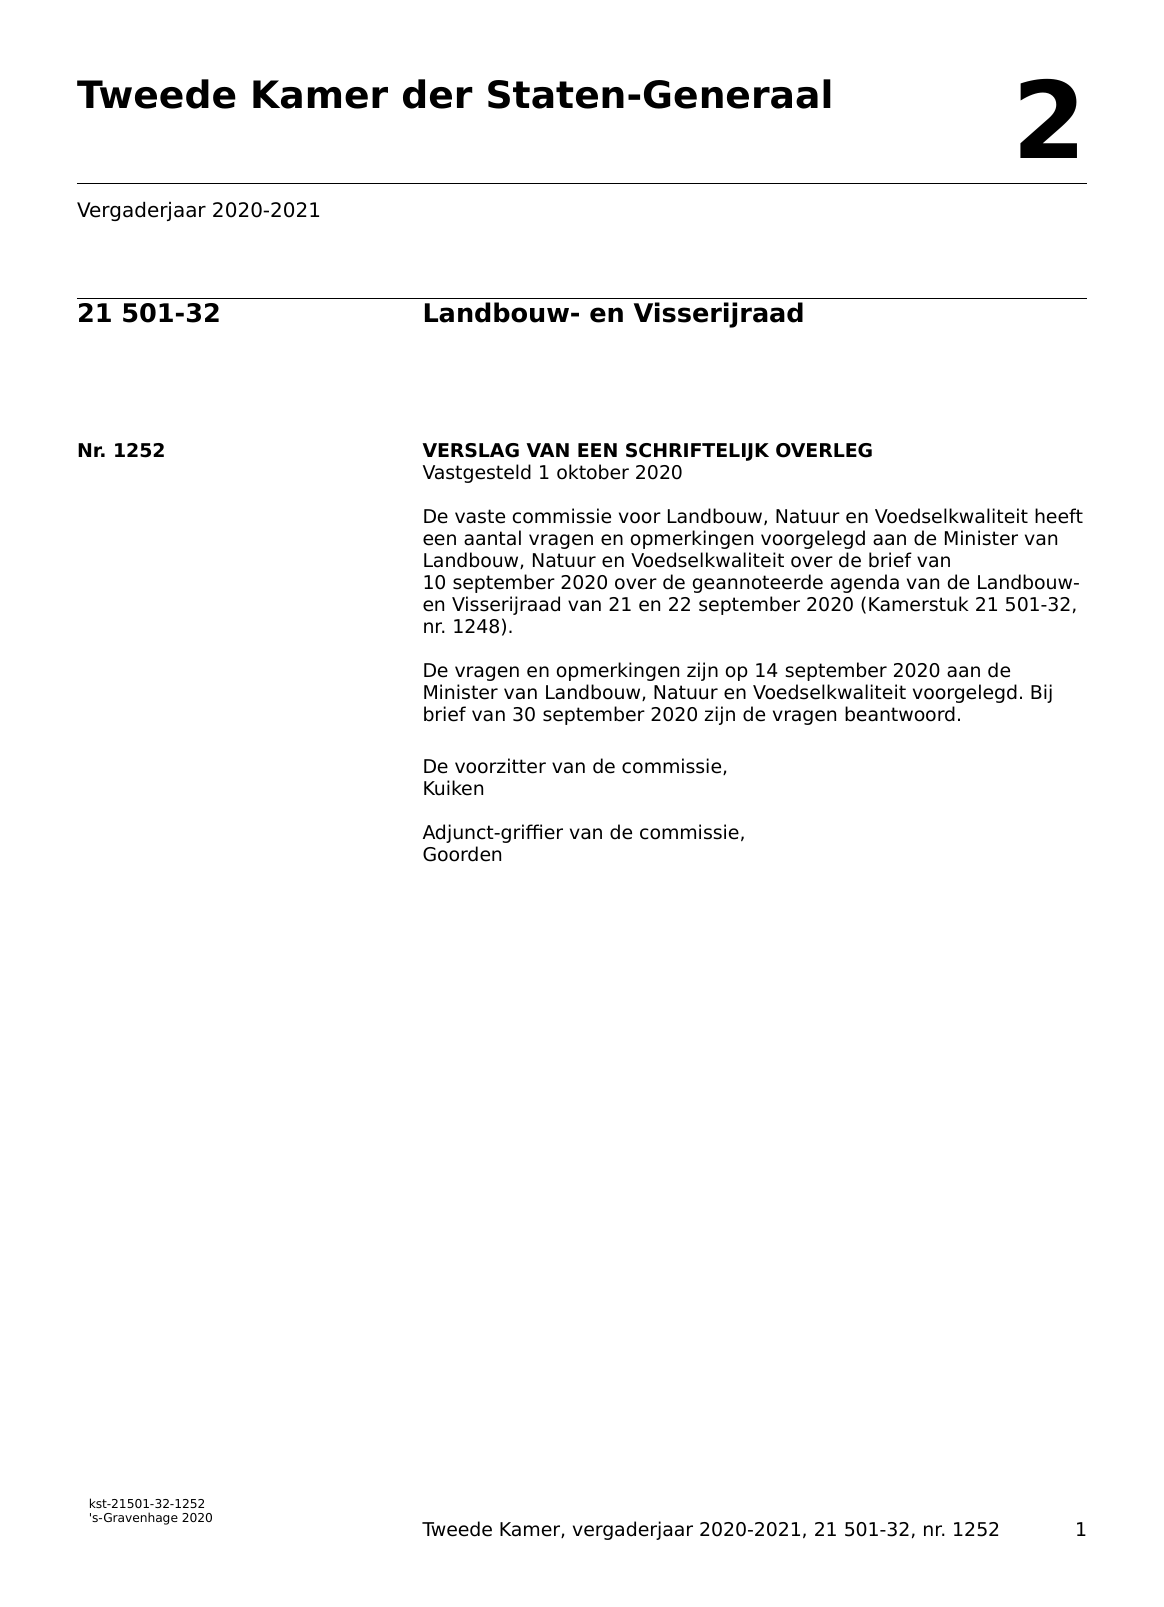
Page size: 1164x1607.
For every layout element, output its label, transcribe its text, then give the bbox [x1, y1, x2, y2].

subtitle Nr. 1252 VERSLAG VAN EEN SCHRIFTELIJK OVERLEG [77, 440, 1087, 462]
text De vaste commissie voor Landbouw, Natuur en Voedselkwaliteit heeft een aantal vragen en opmerkingen voorgelegd aan de Minister van Landbouw, Natuur en Voedselkwaliteit over de brief van 10 september 2020 over de geannoteerde agenda van de Landbouw- en Visserijraad van 21 en 22 september 2020 (Kamerstuk 21 501-32, nr. 1248). [422, 506, 1087, 638]
text 's-Gravenhage 2020 [88, 1511, 323, 1525]
text kst-21501-32-1252 [88, 1497, 323, 1511]
subtitle 21 501-32 Landbouw- en Visserijraad [77, 299, 1087, 329]
table_header 2 [886, 59, 1087, 183]
text Adjunct-griffier van de commissie, Goorden [422, 822, 1087, 866]
text De vragen en opmerkingen zijn op 14 september 2020 aan de Minister van Landbouw, Natuur en Voedselkwaliteit voorgelegd. Bij brief van 30 september 2020 zijn de vragen beantwoord. [422, 660, 1087, 726]
text De voorzitter van de commissie, Kuiken [422, 756, 1087, 800]
table_cell Vergaderjaar 2020-2021 [77, 184, 1087, 298]
text Vastgesteld 1 oktober 2020 [422, 462, 1087, 484]
table_header Tweede Kamer der Staten-Generaal [77, 59, 886, 183]
